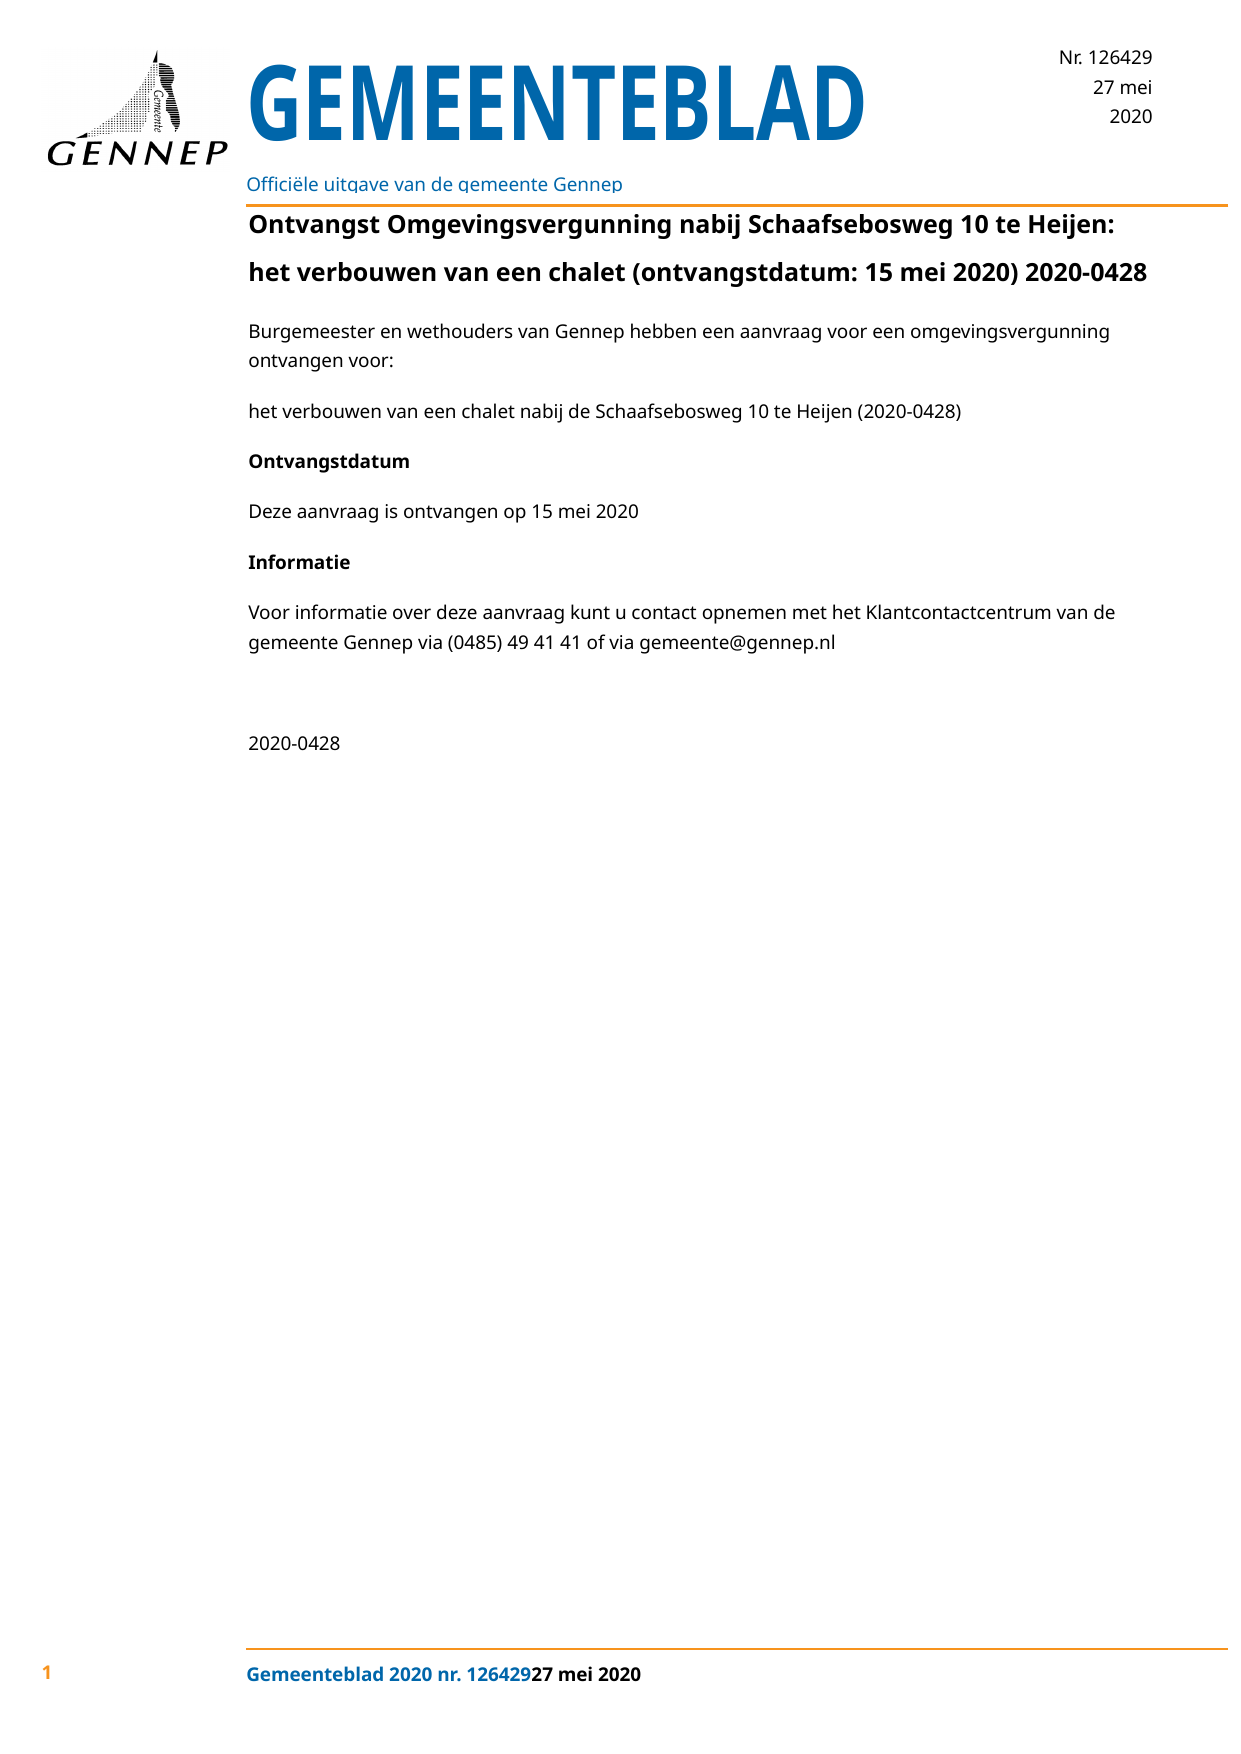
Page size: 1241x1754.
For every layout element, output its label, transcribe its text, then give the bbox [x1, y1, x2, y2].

text Voor informatie over deze aanvraag kunt u contact opnemen met het Klantcontactcentrum van de gemeente Gennep via (0485) 49 41 41 of via gemeente@gennep.nl [248, 599, 1152, 655]
text Deze aanvraag is ontvangen op 15 mei 2020 [248, 499, 1152, 524]
text Burgemeester en wethouders van Gennep hebben een aanvraag voor een omgevingsvergunning ontvangen voor: [248, 318, 1152, 373]
text Ontvangst Omgevingsvergunning nabij Schaafsebosweg 10 te Heijen: het verbouwen van een chalet (ontvangstdatum: 15 mei 2020) 2020-0428 [248, 207, 1152, 288]
text 2020-0428 [248, 730, 1152, 756]
text het verbouwen van een chalet nabij de Schaafsebosweg 10 te Heijen (2020-0428) [248, 398, 1152, 424]
text Informatie [248, 549, 1152, 575]
picture [41, 47, 231, 172]
text Ontvangstdatum [248, 448, 1152, 474]
